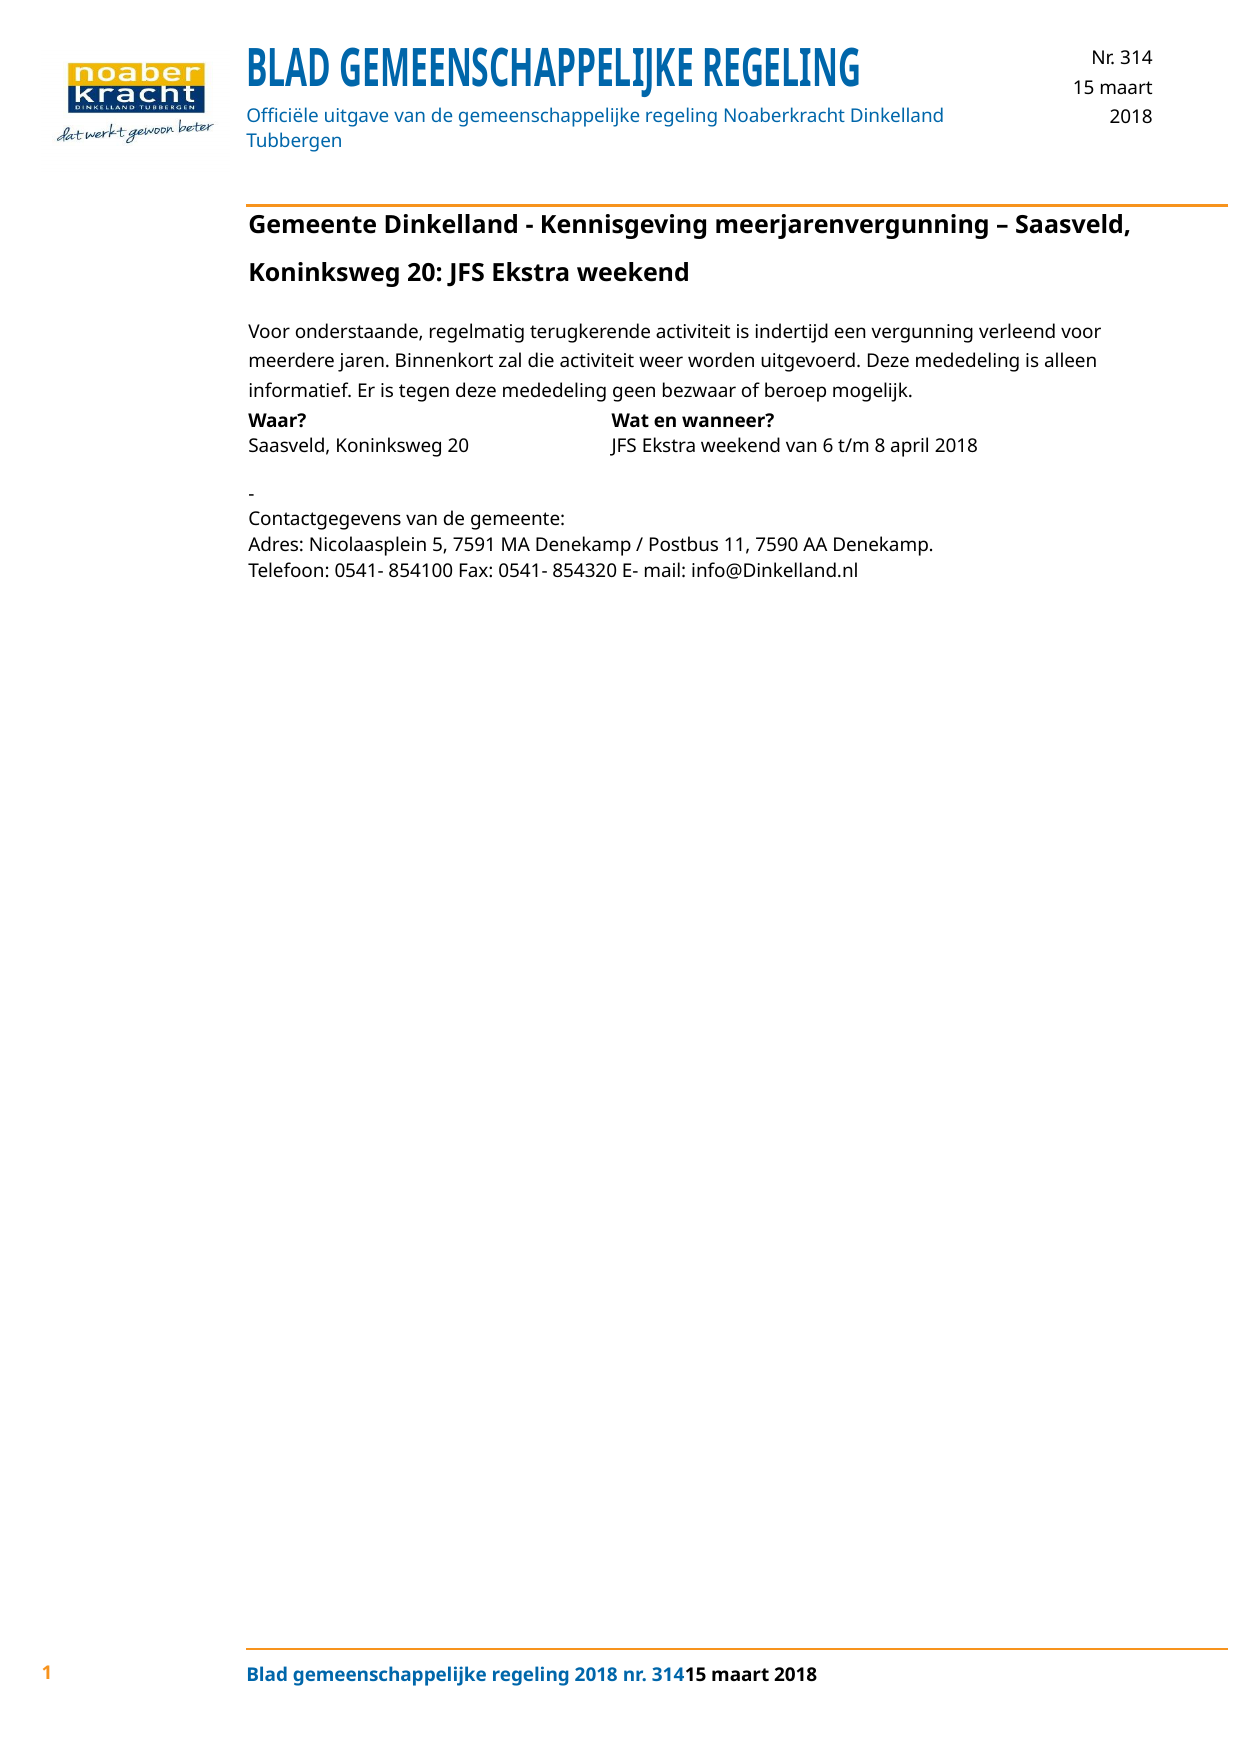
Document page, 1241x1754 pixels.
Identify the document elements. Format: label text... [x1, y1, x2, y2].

text Contactgegevens van de gemeente: [248, 505, 1152, 531]
text Adres: Nicolaasplein 5, 7591 MA Denekamp / Postbus 11, 7590 AA Denekamp. [248, 531, 1152, 557]
text Voor onderstaande, regelmatig terugkerende activiteit is indertijd een vergunning verleend voor meerdere jaren. Binnenkort zal die activiteit weer worden uitgevoerd. Deze mededeling is alleen informatief. Er is tegen deze mededeling geen bezwaar of beroep mogelijk. [248, 318, 1152, 403]
text Gemeente Dinkelland - Kennisgeving meerjarenvergunning – Saasveld, Koninksweg 20: JFS Ekstra weekend [248, 207, 1152, 288]
text - [248, 480, 1152, 505]
table_header Waar? [248, 407, 611, 432]
text Telefoon: 0541- 854100 Fax: 0541- 854320 E- mail: info@Dinkelland.nl [248, 557, 1152, 583]
table_header Wat en wanneer? [611, 407, 1152, 432]
table_cell Saasveld, Koninksweg 20 [248, 433, 611, 458]
picture [41, 47, 231, 172]
table_cell JFS Ekstra weekend van 6 t/m 8 april 2018 [611, 433, 1152, 458]
